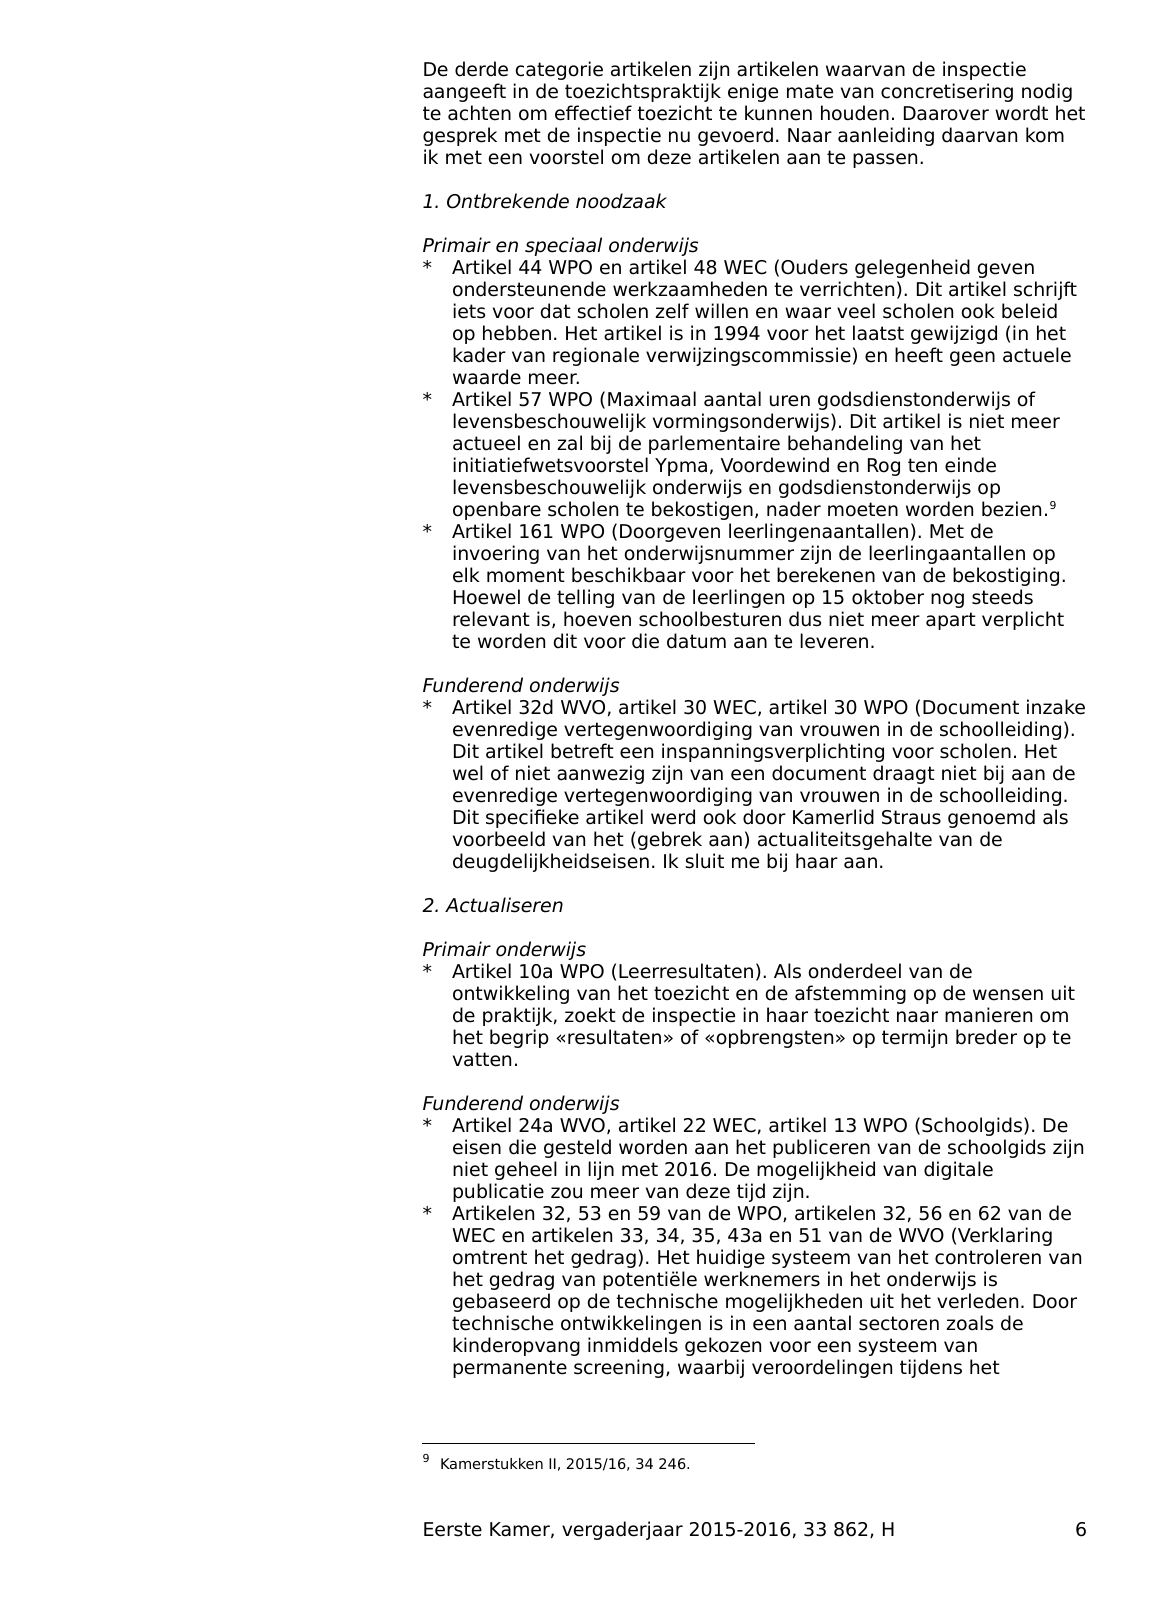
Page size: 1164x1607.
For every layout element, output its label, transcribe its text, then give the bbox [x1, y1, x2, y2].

subtitle Primair en speciaal onderwijs [422, 235, 1087, 257]
subtitle Primair onderwijs [422, 939, 1087, 961]
text * Artikel 44 WPO en artikel 48 WEC (Ouders gelegenheid geven ondersteunende werkzaamheden te verrichten). Dit artikel schrijft iets voor dat scholen zelf willen en waar veel scholen ook beleid op hebben. Het artikel is in 1994 voor het laatst gewijzigd (in het kader van regionale verwijzingscommissie) en heeft geen actuele waarde meer. [422, 257, 1087, 389]
subtitle 1. Ontbrekende noodzaak [422, 191, 1087, 213]
text * Artikel 57 WPO (Maximaal aantal uren godsdienstonderwijs of levensbeschouwelijk vormingsonderwijs). Dit artikel is niet meer actueel en zal bij de parlementaire behandeling van het initiatiefwetsvoorstel Ypma, Voordewind en Rog ten einde levensbeschouwelijk onderwijs en godsdienstonderwijs op openbare scholen te bekostigen, nader moeten worden bezien. [422, 389, 1087, 521]
text * Artikel 24a WVO, artikel 22 WEC, artikel 13 WPO (Schoolgids). De eisen die gesteld worden aan het publiceren van de schoolgids zijn niet geheel in lijn met 2016. De mogelijkheid van digitale publicatie zou meer van deze tijd zijn. [422, 1115, 1087, 1203]
subtitle 2. Actualiseren [422, 895, 1087, 917]
text * Artikel 32d WVO, artikel 30 WEC, artikel 30 WPO (Document inzake evenredige vertegenwoordiging van vrouwen in de schoolleiding). Dit artikel betreft een inspanningsverplichting voor scholen. Het wel of niet aanwezig zijn van een document draagt niet bij aan de evenredige vertegenwoordiging van vrouwen in de schoolleiding. Dit specifieke artikel werd ook door Kamerlid Straus genoemd als voorbeeld van het (gebrek aan) actualiteitsgehalte van de deugdelijkheidseisen. Ik sluit me bij haar aan. [422, 697, 1087, 873]
text De derde categorie artikelen zijn artikelen waarvan de inspectie aangeeft in de toezichtspraktijk enige mate van concretisering nodig te achten om effectief toezicht te kunnen houden. Daarover wordt het gesprek met de inspectie nu gevoerd. Naar aanleiding daarvan kom ik met een voorstel om deze artikelen aan te passen. [422, 59, 1087, 169]
subtitle Funderend onderwijs [422, 675, 1087, 697]
text * Artikelen 32, 53 en 59 van de WPO, artikelen 32, 56 en 62 van de WEC en artikelen 33, 34, 35, 43a en 51 van de WVO (Verklaring omtrent het gedrag). Het huidige systeem van het controleren van het gedrag van potentiële werknemers in het onderwijs is gebaseerd op de technische mogelijkheden uit het verleden. Door technische ontwikkelingen is in een aantal sectoren zoals de kinderopvang inmiddels gekozen voor een systeem van permanente screening, waarbij veroordelingen tijdens het [422, 1203, 1087, 1379]
text * Artikel 10a WPO (Leerresultaten). Als onderdeel van de ontwikkeling van het toezicht en de afstemming op de wensen uit de praktijk, zoekt de inspectie in haar toezicht naar manieren om het begrip «resultaten» of «opbrengsten» op termijn breder op te vatten. [422, 961, 1087, 1071]
text Kamerstukken II, 2015/16, 34 246. [422, 1452, 1087, 1474]
text * Artikel 161 WPO (Doorgeven leerlingenaantallen). Met de invoering van het onderwijsnummer zijn de leerlingaantallen op elk moment beschikbaar voor het berekenen van de bekostiging. Hoewel de telling van de leerlingen op 15 oktober nog steeds relevant is, hoeven schoolbesturen dus niet meer apart verplicht te worden dit voor die datum aan te leveren. [422, 521, 1087, 653]
subtitle Funderend onderwijs [422, 1093, 1087, 1115]
